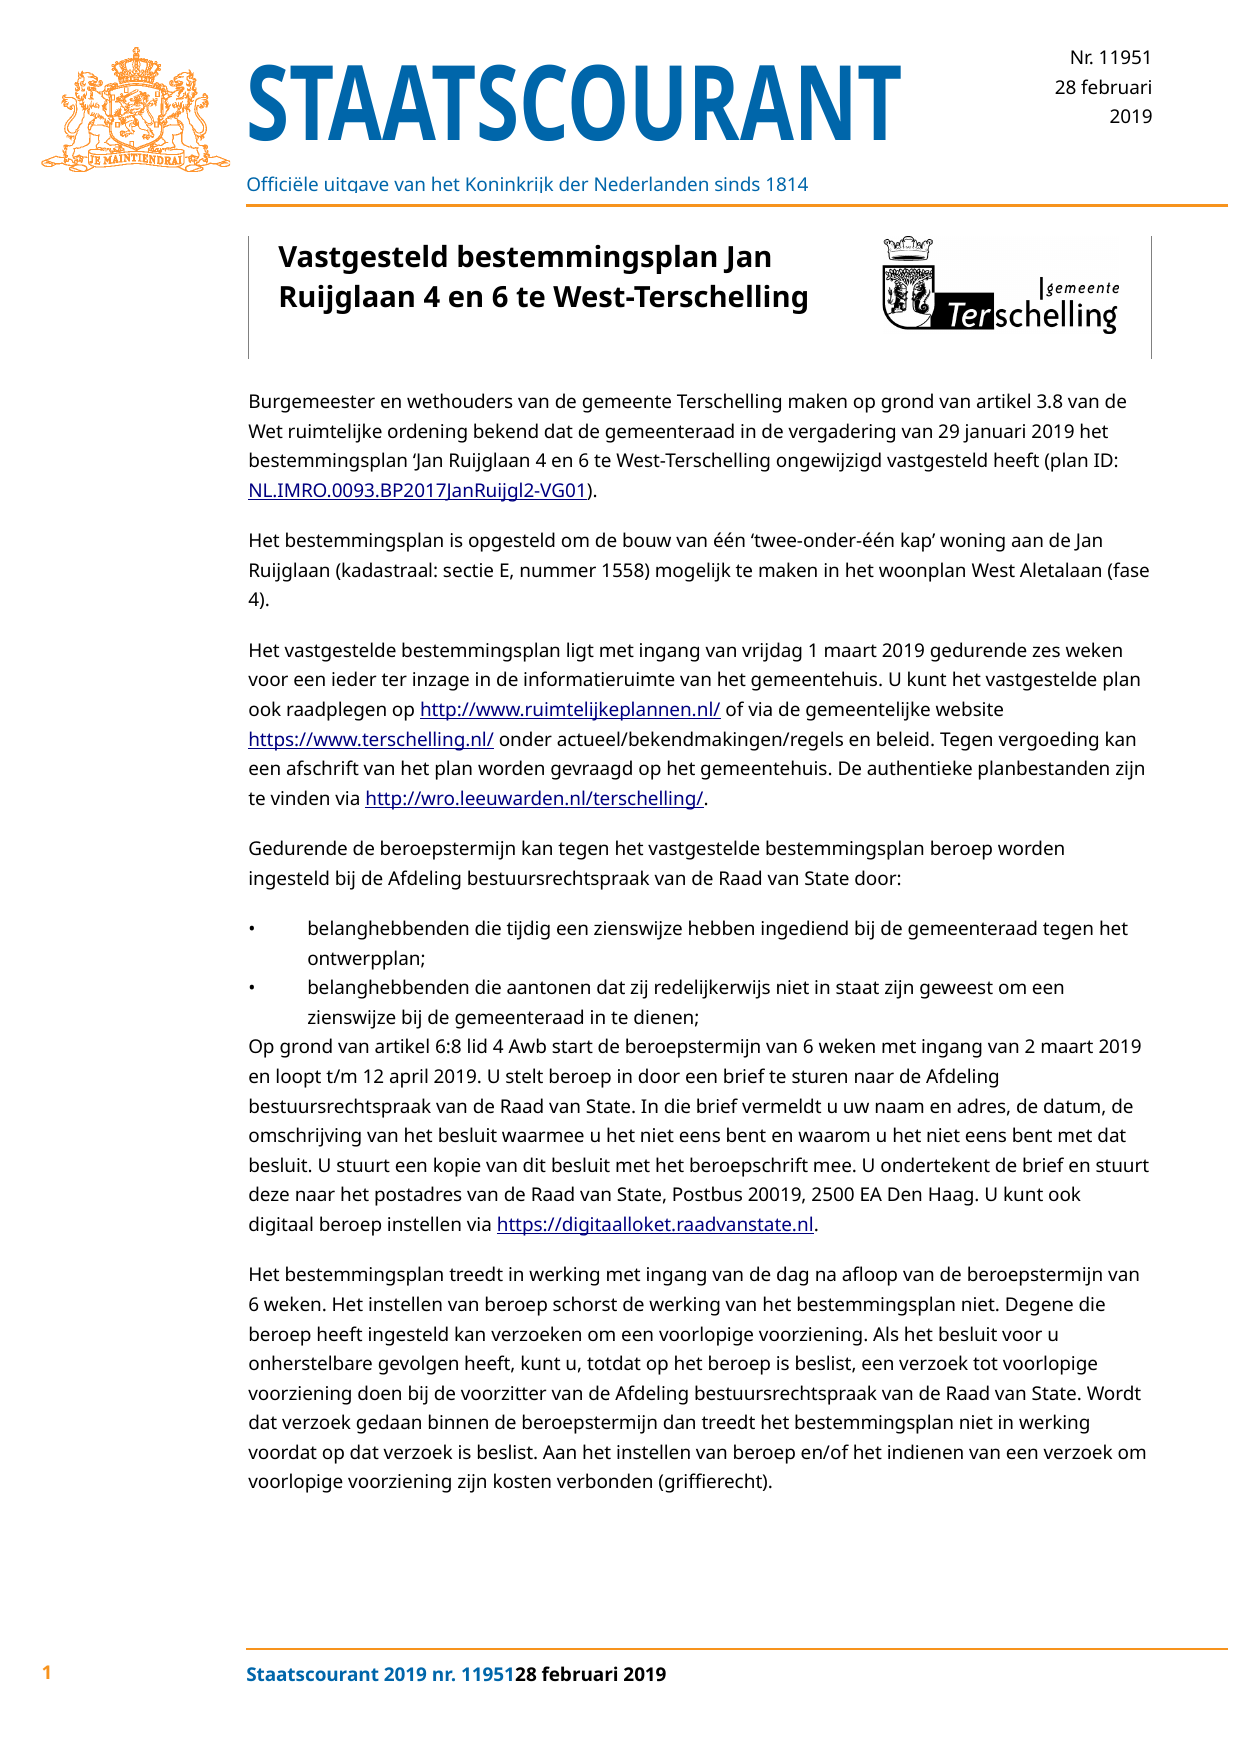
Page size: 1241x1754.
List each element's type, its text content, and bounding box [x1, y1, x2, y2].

text Gedurende de beroepstermijn kan tegen het vastgestelde bestemmingsplan beroep worden ingesteld bij de Afdeling bestuursrechtspraak van de Raad van State door: [248, 835, 1152, 891]
table_header Vastgesteld bestemmingsplan Jan Ruijglaan 4 en 6 te West-Terschelling [249, 236, 850, 359]
list belanghebbenden die tijdig een zienswijze hebben ingediend bij de gemeenteraad tegen het ontwerpplan; [248, 915, 1152, 971]
text Op grond van artikel 6:8 lid 4 Awb start de beroepstermijn van 6 weken met ingang van 2 maart 2019 en loopt t/m 12 april 2019. U stelt beroep in door een brief te sturen naar de Afdeling bestuursrechtspraak van de Raad van State. In die brief vermeldt u uw naam en adres, de datum, de omschrijving van het besluit waarmee u het niet eens bent en waarom u het niet eens bent met dat besluit. U stuurt een kopie van dit besluit met het beroepschrift mee. U ondertekent de brief en stuurt deze naar het postadres van de Raad van State, Postbus 20019, 2500 EA Den Haag. U kunt ook digitaal beroep instellen via https://digitaalloket.raadvanstate.nl. [248, 1034, 1152, 1237]
text Burgemeester en wethouders van de gemeente Terschelling maken op grond van artikel 3.8 van de Wet ruimtelijke ordening bekend dat de gemeenteraad in de vergadering van 29 januari 2019 het bestemmingsplan ‘Jan Ruijglaan 4 en 6 te West-Terschelling ongewijzigd vastgesteld heeft (plan ID: NL.IMRO.0093.BP2017JanRuijgl2-VG01). [248, 388, 1152, 503]
text Het vastgestelde bestemmingsplan ligt met ingang van vrijdag 1 maart 2019 gedurende zes weken voor een ieder ter inzage in de informatieruimte van het gemeentehuis. U kunt het vastgestelde plan ook raadplegen op http://www.ruimtelijkeplannen.nl/ of via de gemeentelijke website https://www.terschelling.nl/ onder actueel/bekendmakingen/regels en beleid. Tegen vergoeding kan een afschrift van het plan worden gevraagd op het gemeentehuis. De authentieke planbestanden zijn te vinden via http://wro.leeuwarden.nl/terschelling/. [248, 637, 1152, 811]
picture [41, 47, 231, 172]
text Het bestemmingsplan treedt in werking met ingang van de dag na afloop van de beroepstermijn van 6 weken. Het instellen van beroep schorst de werking van het bestemmingsplan niet. Degene die beroep heeft ingesteld kan verzoeken om een voorlopige voorziening. Als het besluit voor u onherstelbare gevolgen heeft, kunt u, totdat op het beroep is beslist, een verzoek tot voorlopige voorziening doen bij de voorzitter van de Afdeling bestuursrechtspraak van de Raad van State. Wordt dat verzoek gedaan binnen de beroepstermijn dan treedt het bestemmingsplan niet in werking voordat op dat verzoek is beslist. Aan het instellen van beroep en/of het indienen van een verzoek om voorlopige voorziening zijn kosten verbonden (griffierecht). [248, 1262, 1152, 1494]
picture [882, 236, 1119, 334]
text Het bestemmingsplan is opgesteld om de bouw van één ‘twee-onder-één kap’ woning aan de Jan Ruijglaan (kadastraal: sectie E, nummer 1558) mogelijk te maken in het woonplan West Aletalaan (fase 4). [248, 527, 1152, 612]
table_header [850, 236, 1151, 359]
list belanghebbenden die aantonen dat zij redelijkerwijs niet in staat zijn geweest om een zienswijze bij de gemeenteraad in te dienen; [248, 974, 1152, 1030]
